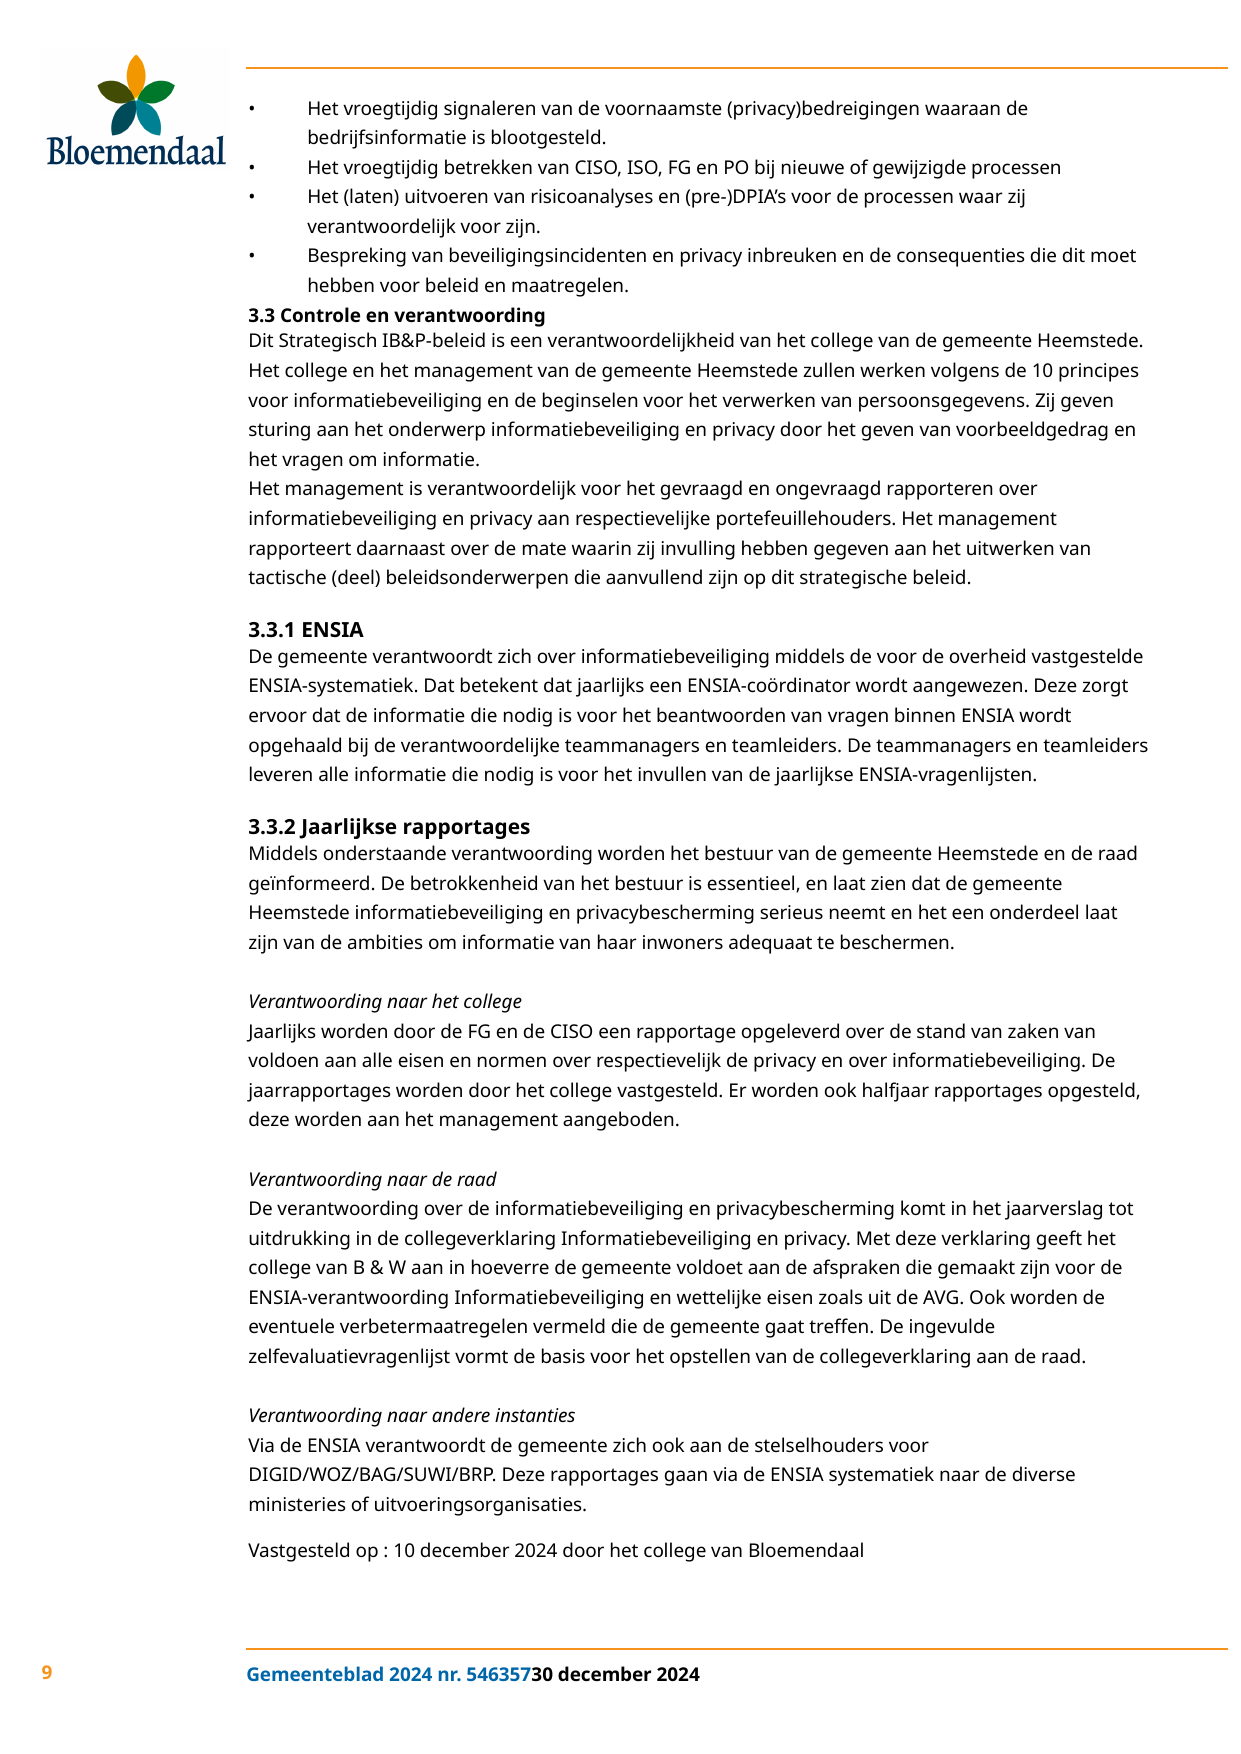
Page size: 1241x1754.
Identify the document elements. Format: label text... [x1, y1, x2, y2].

text Via de ENSIA verantwoordt de gemeente zich ook aan de stelselhouders voor DIGID/WOZ/BAG/SUWI/BRP. Deze rapportages gaan via de ENSIA systematiek naar de diverse ministeries of uitvoeringsorganisaties. [248, 1432, 1152, 1517]
text Het management is verantwoordelijk voor het gevraagd en ongevraagd rapporteren over informatiebeveiliging en privacy aan respectievelijke portefeuillehouders. Het management rapporteert daarnaast over de mate waarin zij invulling hebben gegeven aan het uitwerken van tactische (deel) beleidsonderwerpen die aanvullend zijn op dit strategische beleid. [248, 476, 1152, 590]
text 3.3 Controle en verantwoording [248, 302, 1152, 328]
text 3.3.2 Jaarlijkse rapportages [248, 812, 1152, 840]
text De gemeente verantwoordt zich over informatiebeveiliging middels de voor de overheid vastgestelde ENSIA-systematiek. Dat betekent dat jaarlijks een ENSIA-coördinator wordt aangewezen. Deze zorgt ervoor dat de informatie die nodig is voor het beantwoorden van vragen binnen ENSIA wordt opgehaald bij de verantwoordelijke teammanagers en teamleiders. De teammanagers en teamleiders leveren alle informatie die nodig is voor het invullen van de jaarlijkse ENSIA-vragenlijsten. [248, 643, 1152, 787]
list Het vroegtijdig betrekken van CISO, ISO, FG en PO bij nieuwe of gewijzigde processen [248, 154, 1152, 180]
text Middels onderstaande verantwoording worden het bestuur van de gemeente Heemstede en de raad geïnformeerd. De betrokkenheid van het bestuur is essentieel, en laat zien dat de gemeente Heemstede informatiebeveiliging en privacybescherming serieus neemt en het een onderdeel laat zijn van de ambities om informatie van haar inwoners adequaat te beschermen. [248, 840, 1152, 955]
text 3.3.1 ENSIA [248, 615, 1152, 643]
text Vastgesteld op : 10 december 2024 door het college van Bloemendaal [248, 1537, 1152, 1562]
text Verantwoording naar andere instanties [248, 1402, 1152, 1428]
list Het (laten) uitvoeren van risicoanalyses en (pre-)DPIA’s voor de processen waar zij verantwoordelijk voor zijn. [248, 183, 1152, 239]
text Jaarlijks worden door de FG en de CISO een rapportage opgeleverd over de stand van zaken van voldoen aan alle eisen en normen over respectievelijk de privacy en over informatiebeveiliging. De jaarrapportages worden door het college vastgesteld. Er worden ook halfjaar rapportages opgesteld, deze worden aan het management aangeboden. [248, 1018, 1152, 1132]
list Bespreking van beveiligingsincidenten en privacy inbreuken en de consequenties die dit moet hebben voor beleid en maatregelen. [248, 243, 1152, 298]
picture [41, 47, 231, 172]
list Het vroegtijdig signaleren van de voornaamste (privacy)bedreigingen waaraan de bedrijfsinformatie is blootgesteld. [248, 95, 1152, 150]
text Verantwoording naar het college [248, 988, 1152, 1014]
text De verantwoording over de informatiebeveiliging en privacybescherming komt in het jaarverslag tot uitdrukking in de collegeverklaring Informatiebeveiliging en privacy. Met deze verklaring geeft het college van B & W aan in hoeverre de gemeente voldoet aan de afspraken die gemaakt zijn voor de ENSIA-verantwoording Informatiebeveiliging en wettelijke eisen zoals uit de AVG. Ook worden de eventuele verbetermaatregelen vermeld die de gemeente gaat treffen. De ingevulde zelfevaluatievragenlijst vormt de basis voor het opstellen van de collegeverklaring aan de raad. [248, 1195, 1152, 1369]
text Verantwoording naar de raad [248, 1166, 1152, 1191]
text Dit Strategisch IB&P-beleid is een verantwoordelijkheid van het college van de gemeente Heemstede. Het college en het management van de gemeente Heemstede zullen werken volgens de 10 principes voor informatiebeveiliging en de beginselen voor het verwerken van persoonsgegevens. Zij geven sturing aan het onderwerp informatiebeveiliging en privacy door het geven van voorbeeldgedrag en het vragen om informatie. [248, 328, 1152, 472]
